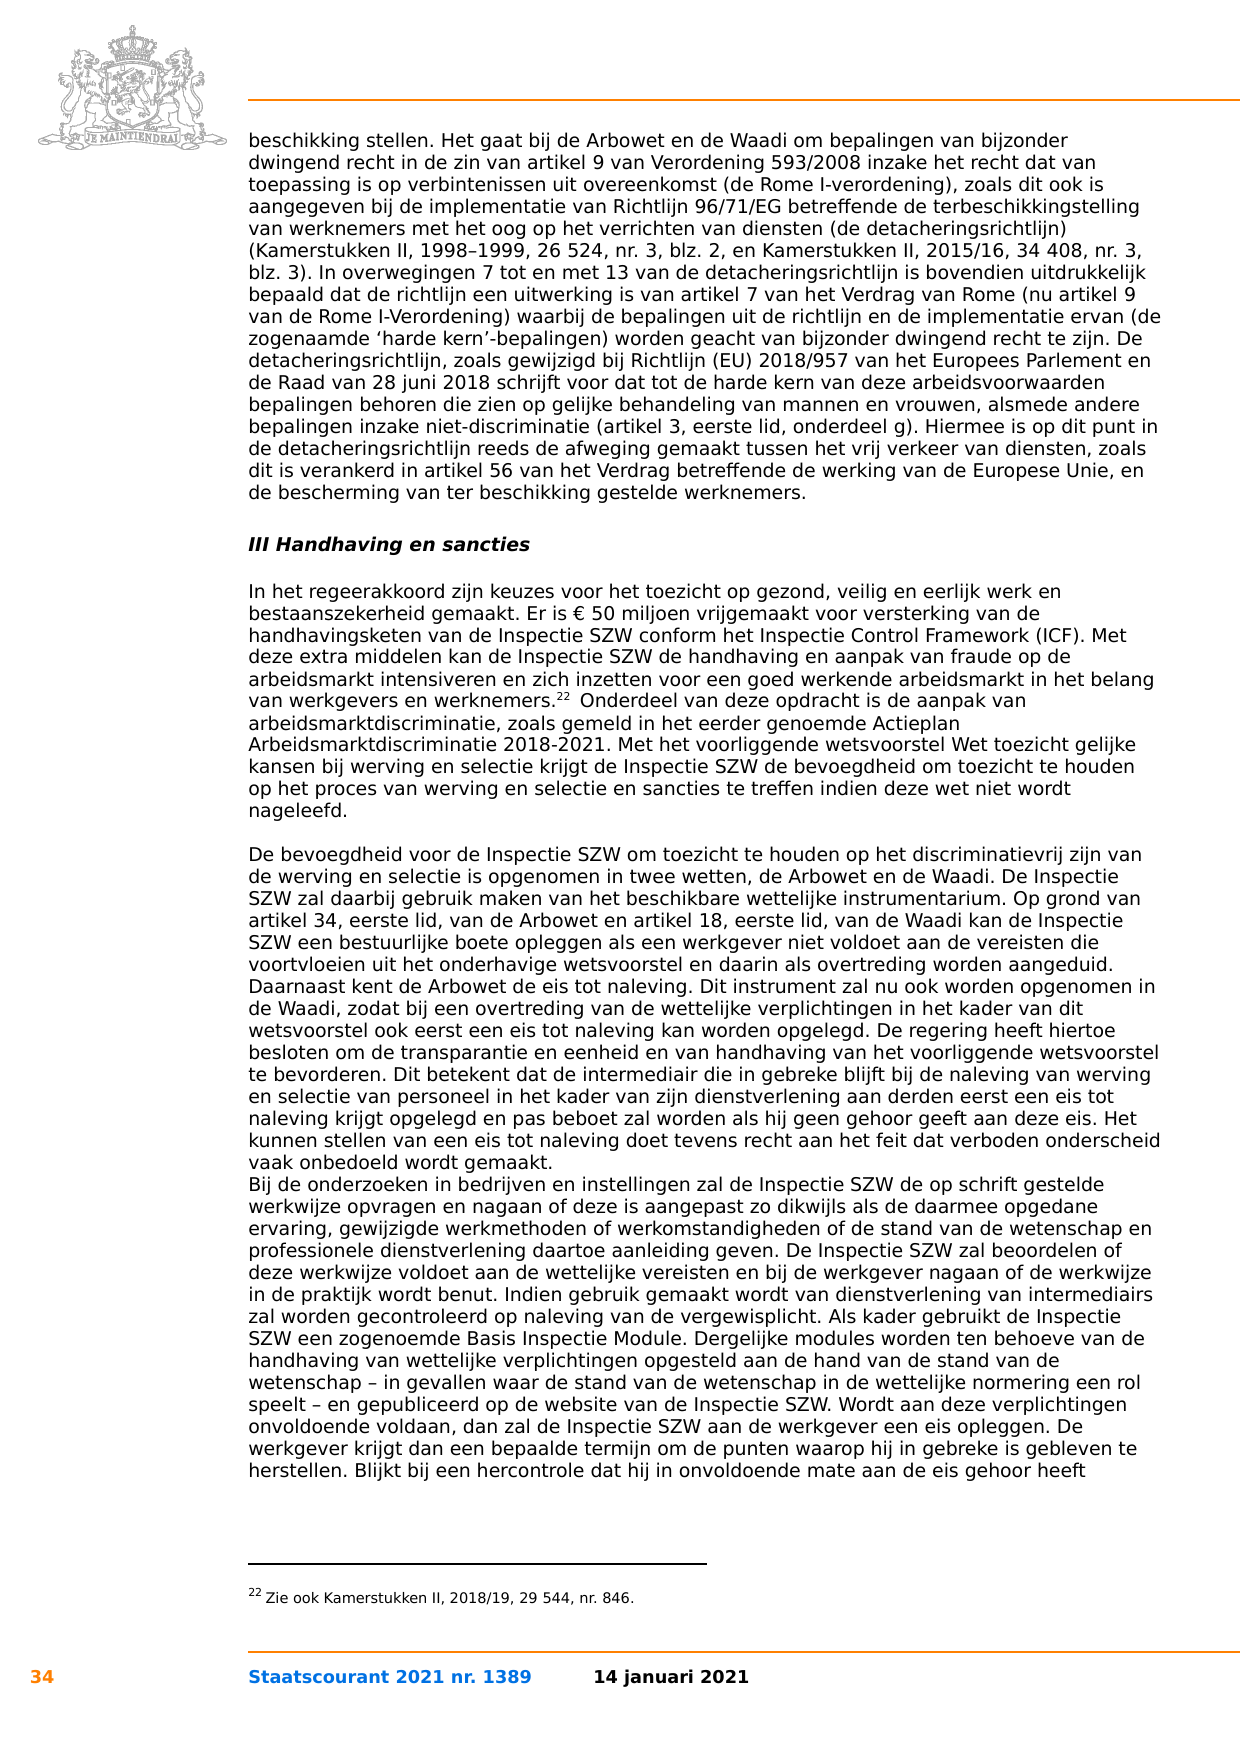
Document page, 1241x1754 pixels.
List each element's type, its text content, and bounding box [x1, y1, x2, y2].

picture [38, 25, 227, 150]
text De bevoegdheid voor de Inspectie SZW om toezicht te houden op het discriminatievrij zijn van de werving en selectie is opgenomen in twee wetten, de Arbowet en de Waadi. De Inspectie SZW zal daarbij gebruik maken van het beschikbare wettelijke instrumentarium. Op grond van artikel 34, eerste lid, van de Arbowet en artikel 18, eerste lid, van de Waadi kan de Inspectie SZW een bestuurlijke boete opleggen als een werkgever niet voldoet aan de vereisten die voortvloeien uit het onderhavige wetsvoorstel en daarin als overtreding worden aangeduid. Daarnaast kent de Arbowet de eis tot naleving. Dit instrument zal nu ook worden opgenomen in de Waadi, zodat bij een overtreding van de wettelijke verplichtingen in het kader van dit wetsvoorstel ook eerst een eis tot naleving kan worden opgelegd. De regering heeft hiertoe besloten om de transparantie en eenheid en van handhaving van het voorliggende wetsvoorstel te bevorderen. Dit betekent dat de intermediair die in gebreke blijft bij de naleving van werving en selectie van personeel in het kader van zijn dienstverlening aan derden eerst een eis tot naleving krijgt opgelegd en pas beboet zal worden als hij geen gehoor geeft aan deze eis. Het kunnen stellen van een eis tot naleving doet tevens recht aan het feit dat verboden onderscheid vaak onbedoeld wordt gemaakt. [248, 844, 1163, 1174]
text In het regeerakkoord zijn keuzes voor het toezicht op gezond, veilig en eerlijk werk en bestaanszekerheid gemaakt. Er is € 50 miljoen vrijgemaakt voor versterking van de handhavingsketen van de Inspectie SZW conform het Inspectie Control Framework (ICF). Met deze extra middelen kan de Inspectie SZW de handhaving en aanpak van fraude op de arbeidsmarkt intensiveren en zich inzetten voor een goed werkende arbeidsmarkt in het belang van werkgevers en werknemers. Onderdeel van deze opdracht is de aanpak van arbeidsmarktdiscriminatie, zoals gemeld in het eerder genoemde Actieplan Arbeidsmarktdiscriminatie 2018-2021. Met het voorliggende wetsvoorstel Wet toezicht gelijke kansen bij werving en selectie krijgt de Inspectie SZW de bevoegdheid om toezicht te houden op het proces van werving en selectie en sancties te treffen indien deze wet niet wordt nageleefd. [248, 581, 1163, 822]
text Bij de onderzoeken in bedrijven en instellingen zal de Inspectie SZW de op schrift gestelde werkwijze opvragen en nagaan of deze is aangepast zo dikwijls als de daarmee opgedane ervaring, gewijzigde werkmethoden of werkomstandigheden of de stand van de wetenschap en professionele dienstverlening daartoe aanleiding geven. De Inspectie SZW zal beoordelen of deze werkwijze voldoet aan de wettelijke vereisten en bij de werkgever nagaan of de werkwijze in de praktijk wordt benut. Indien gebruik gemaakt wordt van dienstverlening van intermediairs zal worden gecontroleerd op naleving van de vergewisplicht. Als kader gebruikt de Inspectie SZW een zogenoemde Basis Inspectie Module. Dergelijke modules worden ten behoeve van de handhaving van wettelijke verplichtingen opgesteld aan de hand van de stand van de wetenschap – in gevallen waar de stand van de wetenschap in de wettelijke normering een rol speelt – en gepubliceerd op de website van de Inspectie SZW. Wordt aan deze verplichtingen onvoldoende voldaan, dan zal de Inspectie SZW aan de werkgever een eis opleggen. De werkgever krijgt dan een bepaalde termijn om de punten waarop hij in gebreke is gebleven te herstellen. Blijkt bij een hercontrole dat hij in onvoldoende mate aan de eis gehoor heeft [248, 1174, 1163, 1482]
text beschikking stellen. Het gaat bij de Arbowet en de Waadi om bepalingen van bijzonder dwingend recht in de zin van artikel 9 van Verordening 593/2008 inzake het recht dat van toepassing is op verbintenissen uit overeenkomst (de Rome I-verordening), zoals dit ook is aangegeven bij de implementatie van Richtlijn 96/71/EG betreffende de terbeschikkingstelling van werknemers met het oog op het verrichten van diensten (de detacheringsrichtlijn) (Kamerstukken II, 1998–1999, 26 524, nr. 3, blz. 2, en Kamerstukken II, 2015/16, 34 408, nr. 3, blz. 3). In overwegingen 7 tot en met 13 van de detacheringsrichtlijn is bovendien uitdrukkelijk bepaald dat de richtlijn een uitwerking is van artikel 7 van het Verdrag van Rome (nu artikel 9 van de Rome I-Verordening) waarbij de bepalingen uit de richtlijn en de implementatie ervan (de zogenaamde ‘harde kern’-bepalingen) worden geacht van bijzonder dwingend recht te zijn. De detacheringsrichtlijn, zoals gewijzigd bij Richtlijn (EU) 2018/957 van het Europees Parlement en de Raad van 28 juni 2018 schrijft voor dat tot de harde kern van deze arbeidsvoorwaarden bepalingen behoren die zien op gelijke behandeling van mannen en vrouwen, alsmede andere bepalingen inzake niet-discriminatie (artikel 3, eerste lid, onderdeel g). Hiermee is op dit punt in de detacheringsrichtlijn reeds de afweging gemaakt tussen het vrij verkeer van diensten, zoals dit is verankerd in artikel 56 van het Verdrag betreffende de werking van de Europese Unie, en de bescherming van ter beschikking gestelde werknemers. [248, 130, 1163, 503]
subtitle III Handhaving en sancties [248, 533, 1163, 556]
text Zie ook Kamerstukken II, 2018/19, 29 544, nr. 846. [248, 1586, 1163, 1608]
